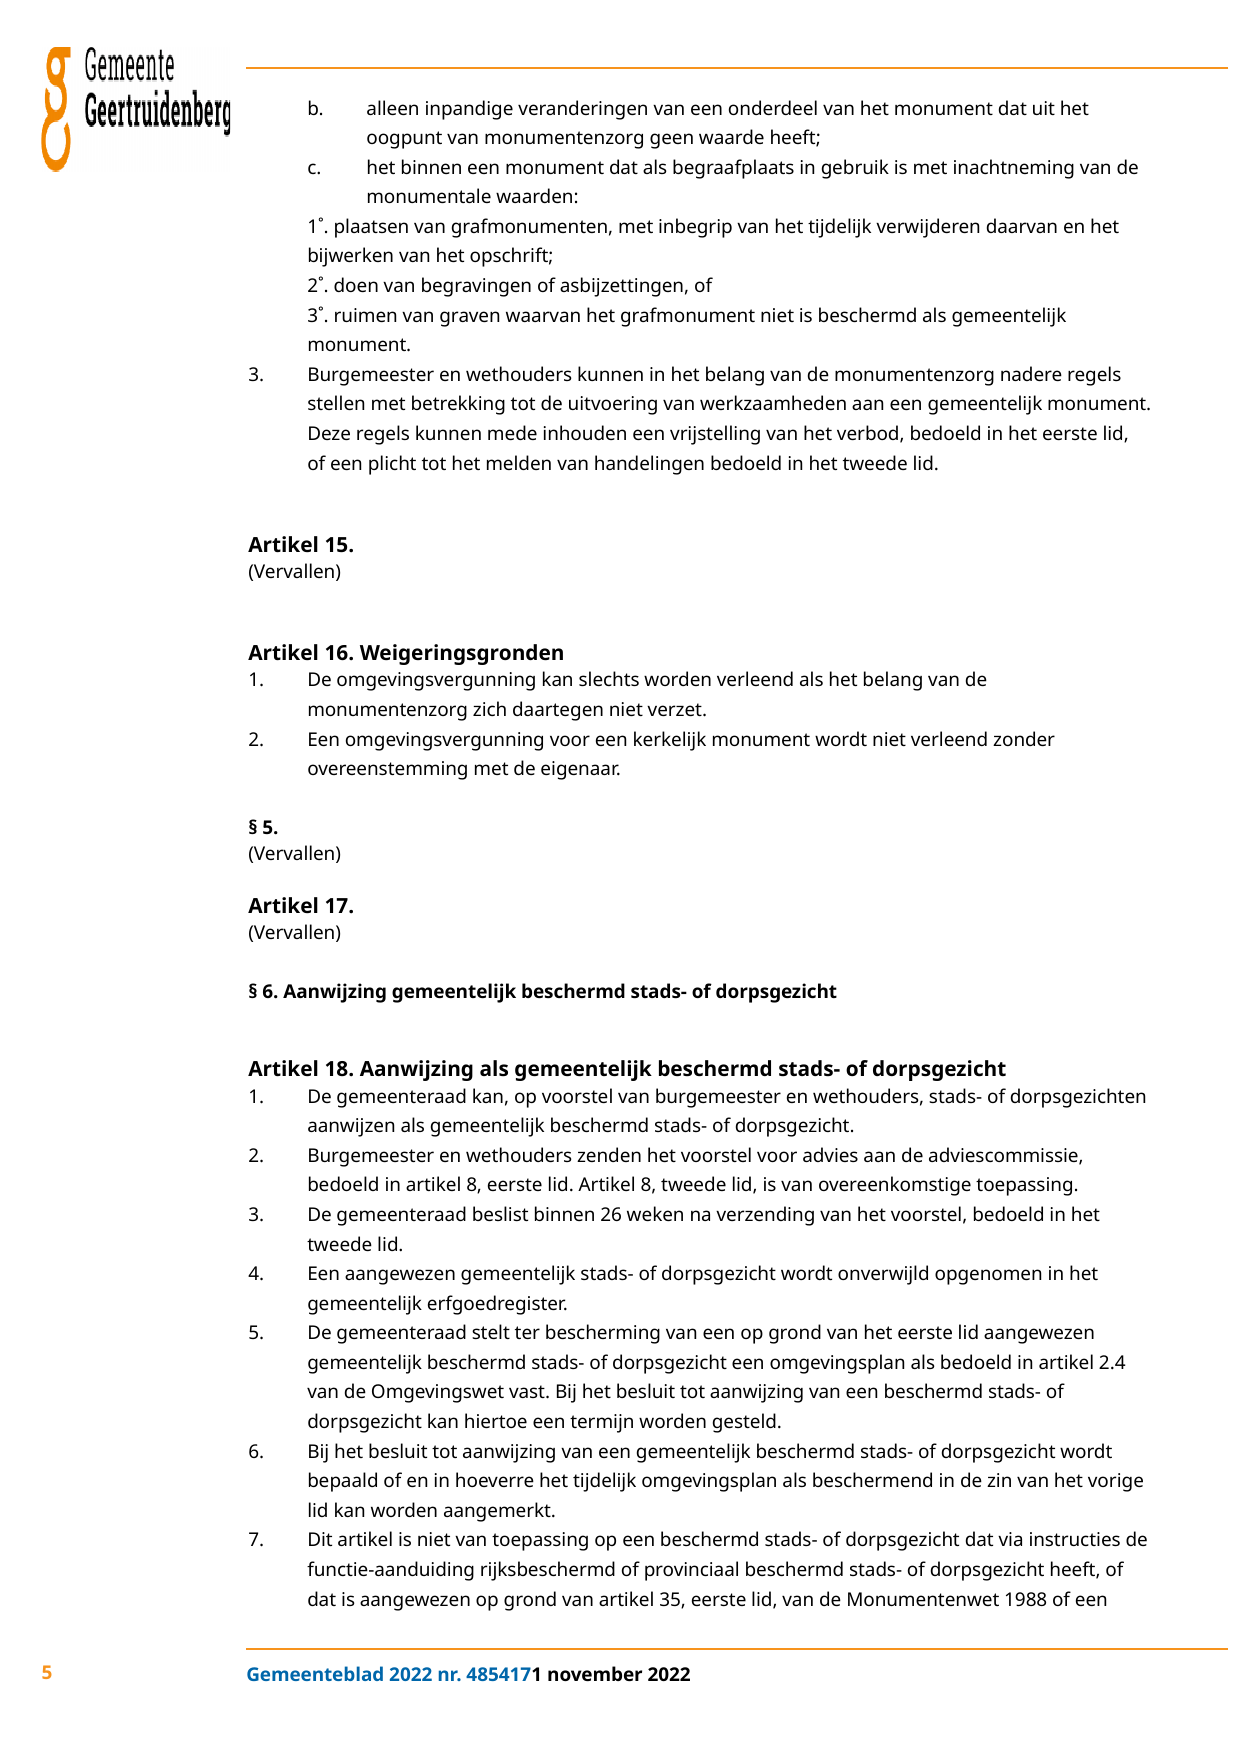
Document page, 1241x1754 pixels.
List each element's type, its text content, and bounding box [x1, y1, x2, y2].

text (Vervallen) [248, 558, 1152, 584]
list Burgemeester en wethouders zenden het voorstel voor advies aan de adviescommissie, bedoeld in artikel 8, eerste lid. Artikel 8, tweede lid, is van overeenkomstige toepassing. [248, 1142, 1152, 1197]
list alleen inpandige veranderingen van een onderdeel van het monument dat uit het oogpunt van monumentenzorg geen waarde heeft; [307, 95, 1152, 150]
list 3˚. ruimen van graven waarvan het grafmonument niet is beschermd als gemeentelijk monument. [248, 302, 1152, 357]
list De gemeenteraad beslist binnen 26 weken na verzending van het voorstel, bedoeld in het tweede lid. [248, 1201, 1152, 1257]
list Een omgevingsvergunning voor een kerkelijk monument wordt niet verleend zonder overeenstemming met de eigenaar. [248, 726, 1152, 781]
text § 5. [248, 814, 1152, 840]
list 2˚. doen van begravingen of asbijzettingen, of [248, 272, 1152, 298]
picture [41, 47, 231, 172]
list Bij het besluit tot aanwijzing van een gemeentelijk beschermd stads- of dorpsgezicht wordt bepaald of en in hoeverre het tijdelijk omgevingsplan als beschermend in de zin van het vorige lid kan worden aangemerkt. [248, 1438, 1152, 1523]
text § 6. Aanwijzing gemeentelijk beschermd stads- of dorpsgezicht [248, 978, 1152, 1004]
text (Vervallen) [248, 840, 1152, 866]
list De gemeenteraad kan, op voorstel van burgemeester en wethouders, stads- of dorpsgezichten aanwijzen als gemeentelijk beschermd stads- of dorpsgezicht. [248, 1083, 1152, 1138]
list De gemeenteraad stelt ter bescherming van een op grond van het eerste lid aangewezen gemeentelijk beschermd stads- of dorpsgezicht een omgevingsplan als bedoeld in artikel 2.4 van de Omgevingswet vast. Bij het besluit tot aanwijzing van een beschermd stads- of dorpsgezicht kan hiertoe een termijn worden gesteld. [248, 1319, 1152, 1434]
list De omgevingsvergunning kan slechts worden verleend als het belang van de monumentenzorg zich daartegen niet verzet. [248, 667, 1152, 722]
text Artikel 17. [248, 891, 1152, 919]
list Burgemeester en wethouders kunnen in het belang van de monumentenzorg nadere regels stellen met betrekking tot de uitvoering van werkzaamheden aan een gemeentelijk monument. Deze regels kunnen mede inhouden een vrijstelling van het verbod, bedoeld in het eerste lid, of een plicht tot het melden van handelingen bedoeld in het tweede lid. [248, 361, 1152, 476]
text Artikel 15. [248, 530, 1152, 558]
text Artikel 18. Aanwijzing als gemeentelijk beschermd stads- of dorpsgezicht [248, 1054, 1152, 1083]
text (Vervallen) [248, 919, 1152, 945]
list het binnen een monument dat als begraafplaats in gebruik is met inachtneming van de monumentale waarden: [307, 154, 1152, 209]
list Dit artikel is niet van toepassing op een beschermd stads- of dorpsgezicht dat via instructies de functie-aanduiding rijksbeschermd of provinciaal beschermd stads- of dorpsgezicht heeft, of dat is aangewezen op grond van artikel 35, eerste lid, van de Monumentenwet 1988 of een [248, 1527, 1152, 1612]
text Artikel 16. Weigeringsgronden [248, 638, 1152, 667]
list Een aangewezen gemeentelijk stads- of dorpsgezicht wordt onverwijld opgenomen in het gemeentelijk erfgoedregister. [248, 1260, 1152, 1316]
list 1˚. plaatsen van grafmonumenten, met inbegrip van het tijdelijk verwijderen daarvan en het bijwerken van het opschrift; [248, 213, 1152, 268]
